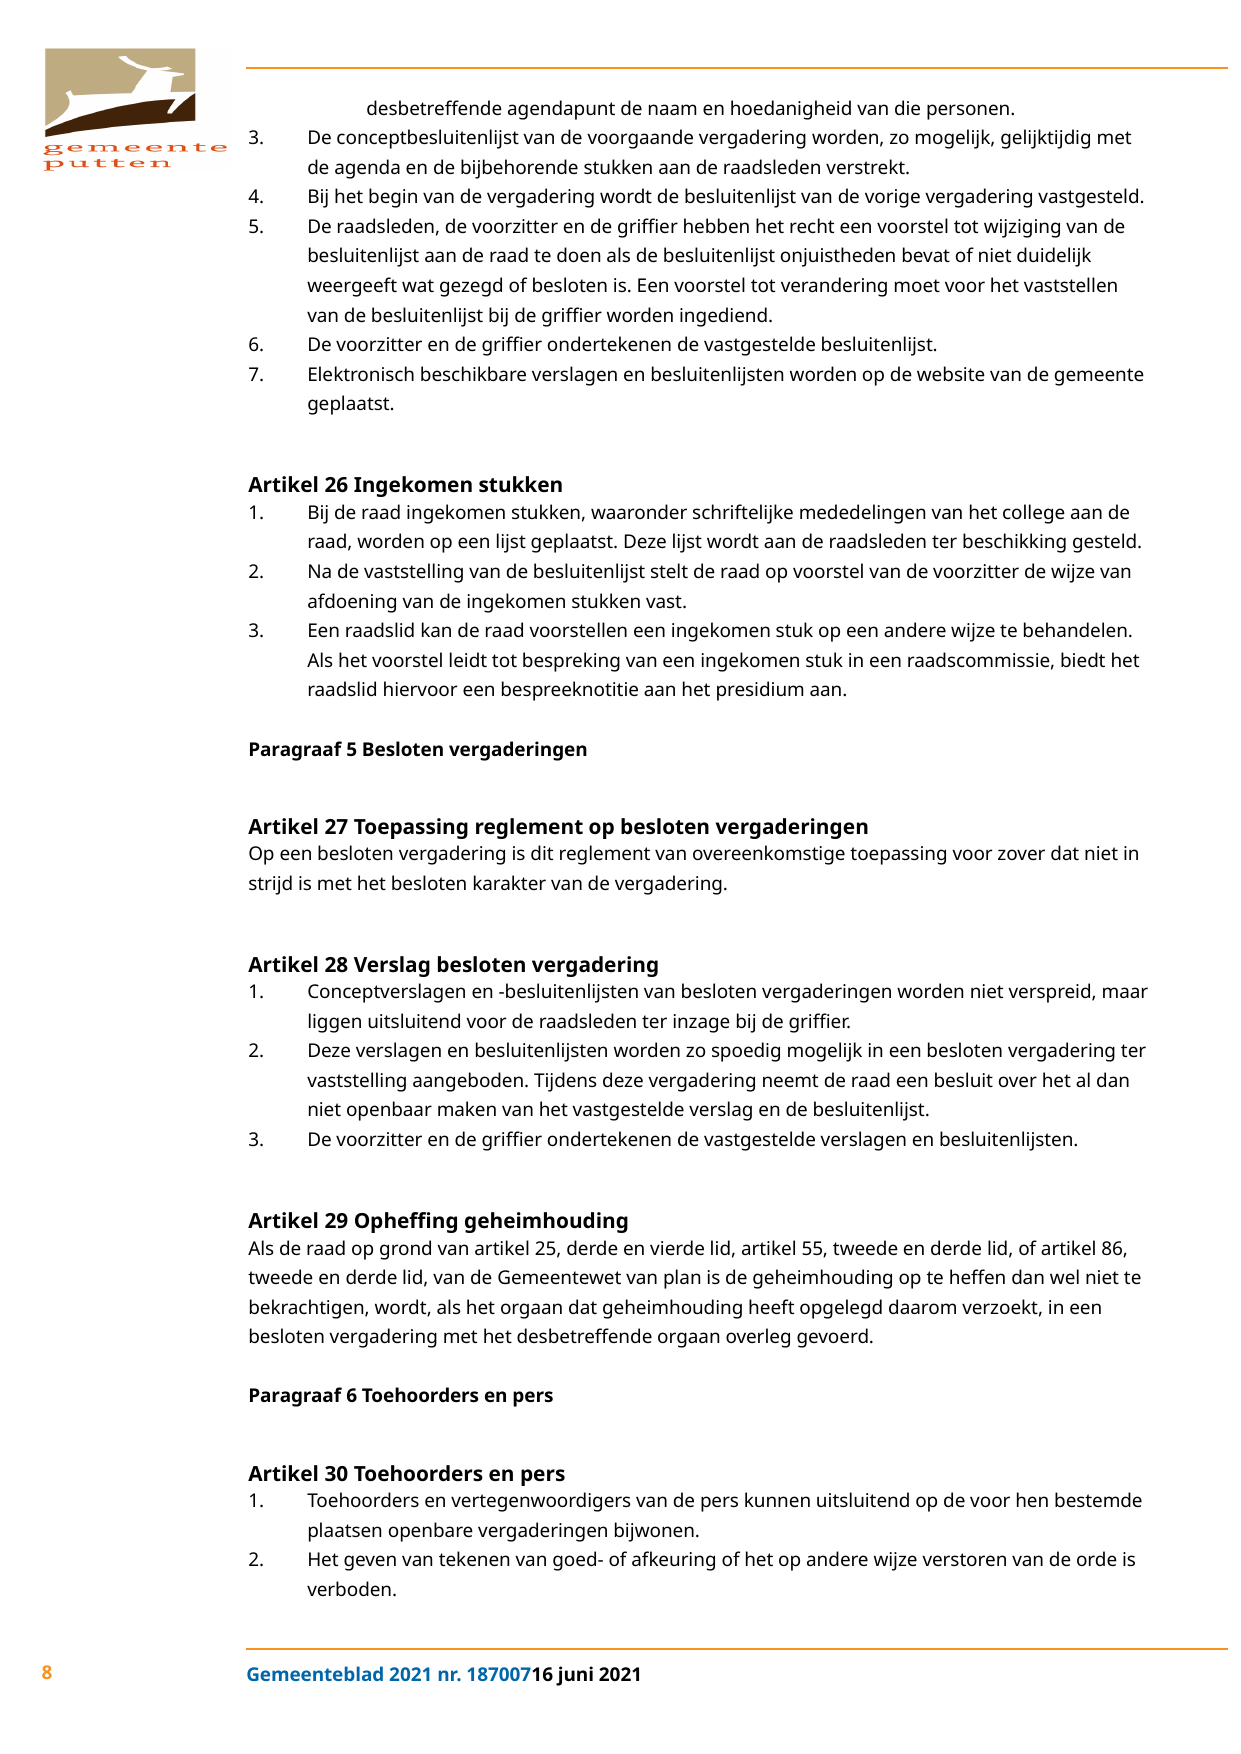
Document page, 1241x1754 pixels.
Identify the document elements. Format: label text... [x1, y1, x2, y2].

list Toehoorders en vertegenwoordigers van de pers kunnen uitsluitend op de voor hen bestemde plaatsen openbare vergaderingen bijwonen. [248, 1487, 1152, 1542]
list De voorzitter en de griffier ondertekenen de vastgestelde besluitenlijst. [248, 331, 1152, 357]
picture [41, 47, 231, 172]
list desbetreffende agendapunt de naam en hoedanigheid van die personen. [307, 95, 1152, 121]
list Elektronisch beschikbare verslagen en besluitenlijsten worden op de website van de gemeente geplaatst. [248, 361, 1152, 416]
text Paragraaf 5 Besloten vergaderingen [248, 736, 1152, 761]
list Een raadslid kan de raad voorstellen een ingekomen stuk op een andere wijze te behandelen. Als het voorstel leidt tot bespreking van een ingekomen stuk in een raadscommissie, biedt het raadslid hiervoor een bespreeknotitie aan het presidium aan. [248, 617, 1152, 702]
list Bij het begin van de vergadering wordt de besluitenlijst van de vorige vergadering vastgesteld. [248, 183, 1152, 209]
text Artikel 28 Verslag besloten vergadering [248, 950, 1152, 978]
list Conceptverslagen en -besluitenlijsten van besloten vergaderingen worden niet verspreid, maar liggen uitsluitend voor de raadsleden ter inzage bij de griffier. [248, 978, 1152, 1034]
text Als de raad op grond van artikel 25, derde en vierde lid, artikel 55, tweede en derde lid, of artikel 86, tweede en derde lid, van de Gemeentewet van plan is de geheimhouding op te heffen dan wel niet te bekrachtigen, wordt, als het orgaan dat geheimhouding heeft opgelegd daarom verzoekt, in een besloten vergadering met het desbetreffende orgaan overleg gevoerd. [248, 1235, 1152, 1349]
text Artikel 27 Toepassing reglement op besloten vergaderingen [248, 812, 1152, 840]
list Het geven van tekenen van goed- of afkeuring of het op andere wijze verstoren van de orde is verboden. [248, 1546, 1152, 1602]
list Bij de raad ingekomen stukken, waaronder schriftelijke mededelingen van het college aan de raad, worden op een lijst geplaatst. Deze lijst wordt aan de raadsleden ter beschikking gesteld. [248, 499, 1152, 554]
text Artikel 26 Ingekomen stukken [248, 471, 1152, 499]
text Artikel 29 Opheffing geheimhouding [248, 1206, 1152, 1235]
text Paragraaf 6 Toehoorders en pers [248, 1383, 1152, 1408]
list Deze verslagen en besluitenlijsten worden zo spoedig mogelijk in een besloten vergadering ter vaststelling aangeboden. Tijdens deze vergadering neemt de raad een besluit over het al dan niet openbaar maken van het vastgestelde verslag en de besluitenlijst. [248, 1037, 1152, 1122]
list De voorzitter en de griffier ondertekenen de vastgestelde verslagen en besluitenlijsten. [248, 1126, 1152, 1152]
text Op een besloten vergadering is dit reglement van overeenkomstige toepassing voor zover dat niet in strijd is met het besloten karakter van de vergadering. [248, 840, 1152, 896]
list De raadsleden, de voorzitter en de griffier hebben het recht een voorstel tot wijziging van de besluitenlijst aan de raad te doen als de besluitenlijst onjuistheden bevat of niet duidelijk weergeeft wat gezegd of besloten is. Een voorstel tot verandering moet voor het vaststellen van de besluitenlijst bij de griffier worden ingediend. [248, 213, 1152, 328]
list Na de vaststelling van de besluitenlijst stelt de raad op voorstel van de voorzitter de wijze van afdoening van de ingekomen stukken vast. [248, 558, 1152, 613]
list De conceptbesluitenlijst van de voorgaande vergadering worden, zo mogelijk, gelijktijdig met de agenda en de bijbehorende stukken aan de raadsleden verstrekt. [248, 124, 1152, 180]
text Artikel 30 Toehoorders en pers [248, 1459, 1152, 1487]
